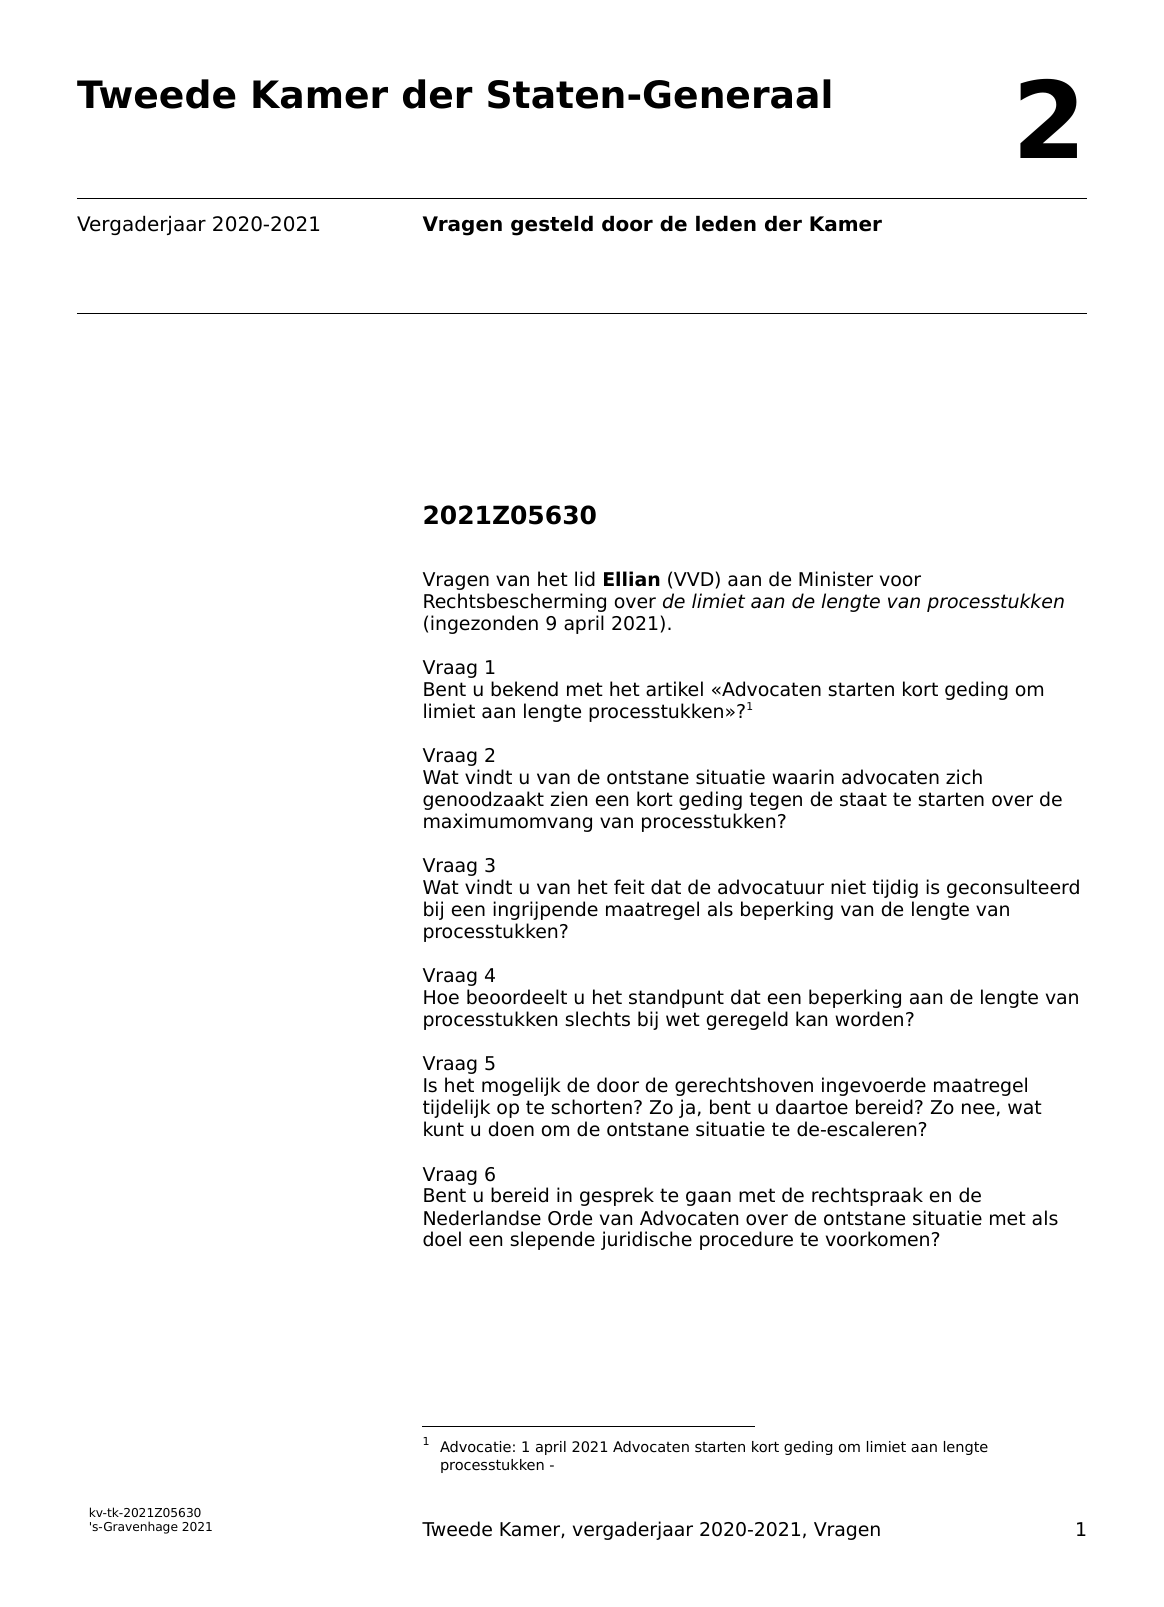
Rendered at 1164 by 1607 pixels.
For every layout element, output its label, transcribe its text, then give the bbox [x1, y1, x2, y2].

text Vraag 3 [422, 855, 1087, 877]
table_header Tweede Kamer der Staten-Generaal [77, 59, 886, 198]
text Bent u bekend met het artikel «Advocaten starten kort geding om limiet aan lengte processtukken»? [422, 679, 1087, 723]
text Vraag 2 [422, 745, 1087, 767]
table_header 2 [886, 59, 1087, 198]
text Is het mogelijk de door de gerechtshoven ingevoerde maatregel tijdelijk op te schorten? Zo ja, bent u daartoe bereid? Zo nee, wat kunt u doen om de ontstane situatie te de-escaleren? [422, 1075, 1087, 1141]
text Advocatie: 1 april 2021 Advocaten starten kort geding om limiet aan lengte processtukken - [422, 1435, 1087, 1474]
text Hoe beoordeelt u het standpunt dat een beperking aan de lengte van processtukken slechts bij wet geregeld kan worden? [422, 987, 1087, 1031]
text 's-Gravenhage 2021 [88, 1520, 323, 1534]
text Vraag 5 [422, 1053, 1087, 1075]
table_cell Vergaderjaar 2020-2021 [77, 199, 422, 313]
text Bent u bereid in gesprek te gaan met de rechtspraak en de Nederlandse Orde van Advocaten over de ontstane situatie met als doel een slepende juridische procedure te voorkomen? [422, 1185, 1087, 1251]
text Vragen van het lid Ellian (VVD) aan de Minister voor Rechtsbescherming over de limiet aan de lengte van processtukken (ingezonden 9 april 2021). [422, 569, 1087, 635]
text Wat vindt u van de ontstane situatie waarin advocaten zich genoodzaakt zien een kort geding tegen de staat te starten over de maximumomvang van processtukken? [422, 767, 1087, 833]
text Vraag 6 [422, 1163, 1087, 1185]
text 2021Z05630 [422, 501, 1087, 531]
text Wat vindt u van het feit dat de advocatuur niet tijdig is geconsulteerd bij een ingrijpende maatregel als beperking van de lengte van processtukken? [422, 877, 1087, 943]
text Vraag 1 [422, 657, 1087, 679]
text Vraag 4 [422, 965, 1087, 987]
text kv-tk-2021Z05630 [88, 1506, 323, 1520]
table_cell Vragen gesteld door de leden der Kamer [422, 199, 1087, 313]
